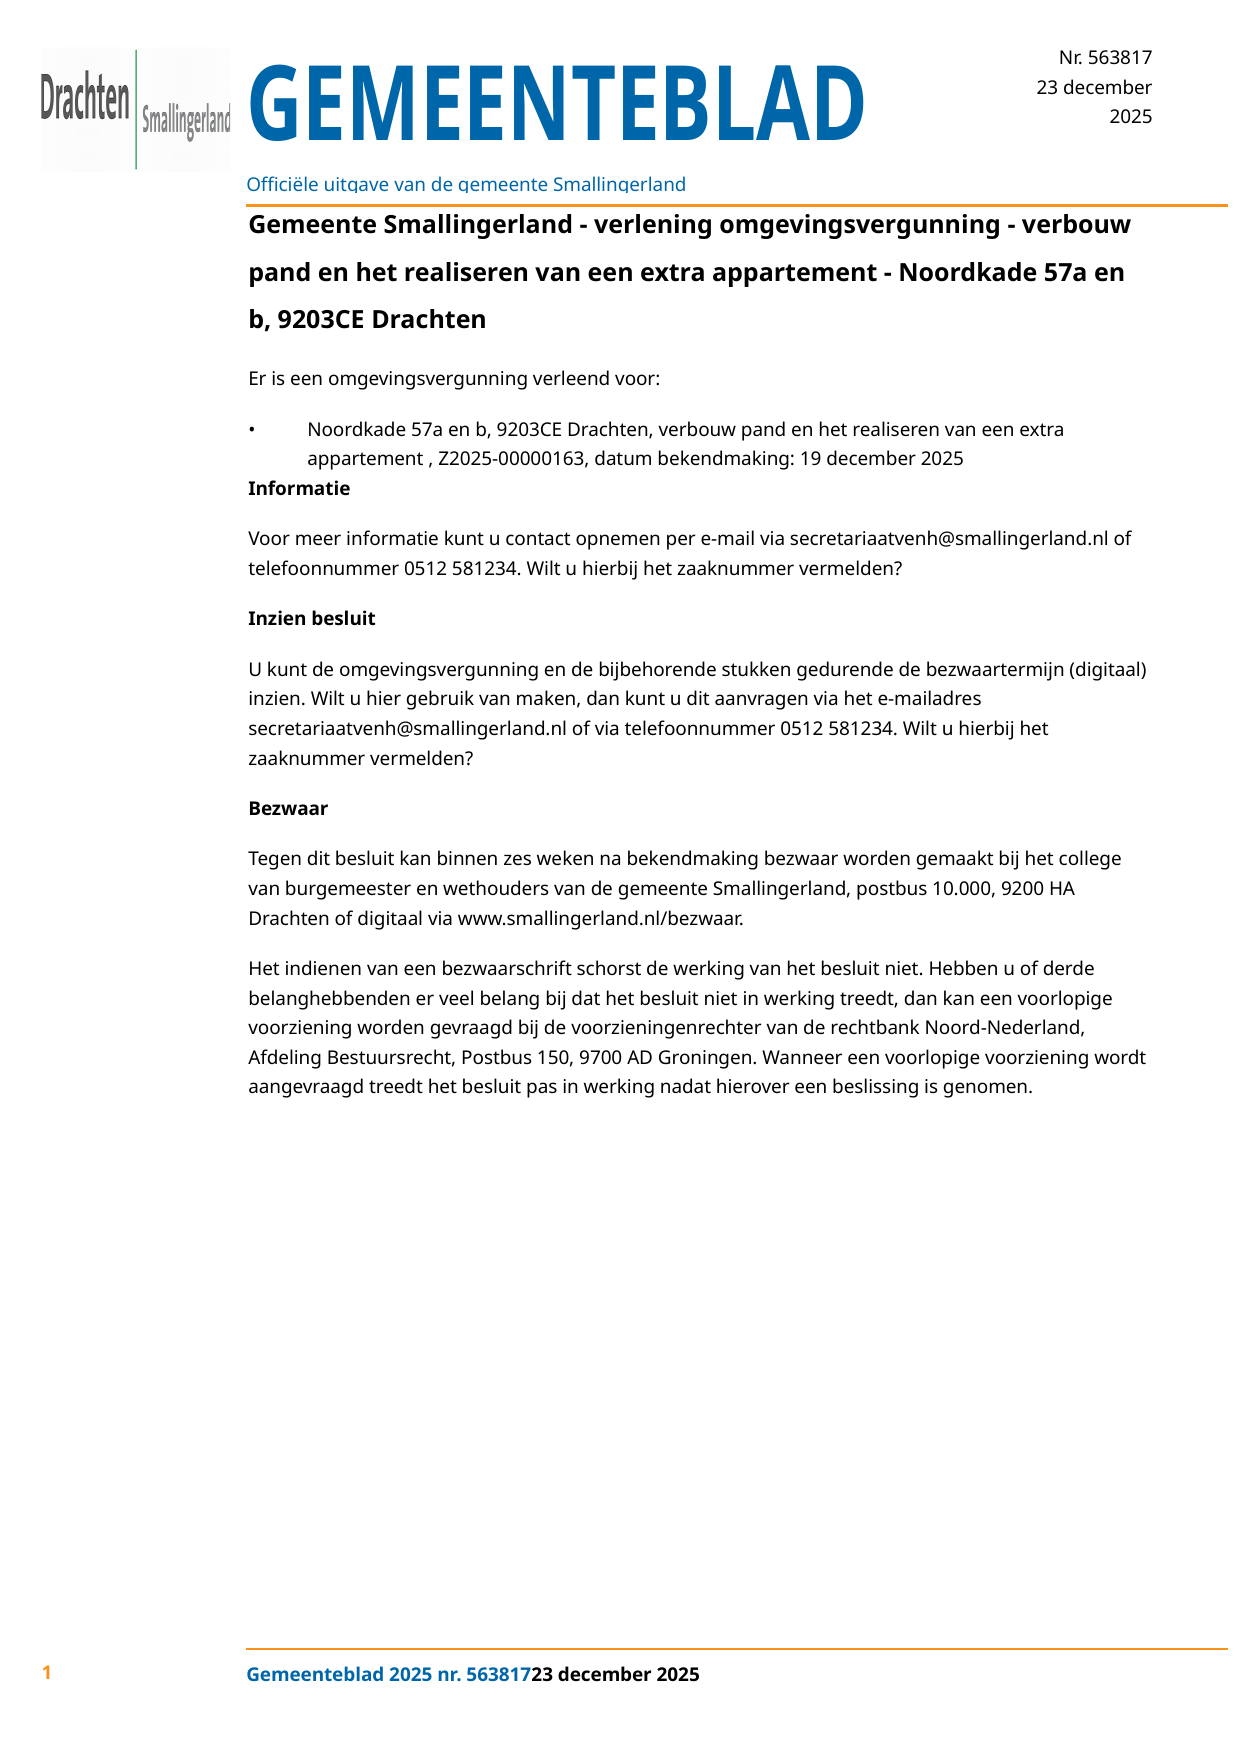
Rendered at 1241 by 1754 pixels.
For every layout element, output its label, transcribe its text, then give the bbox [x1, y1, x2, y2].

text Bezwaar [248, 795, 1152, 821]
text Voor meer informatie kunt u contact opnemen per e-mail via secretariaatvenh@smallingerland.nl of telefoonnummer 0512 581234. Wilt u hierbij het zaaknummer vermelden? [248, 526, 1152, 581]
text Gemeente Smallingerland - verlening omgevingsvergunning - verbouw pand en het realiseren van een extra appartement - Noordkade 57a en b, 9203CE Drachten [248, 207, 1152, 336]
text Het indienen van een bezwaarschrift schorst de werking van het besluit niet. Hebben u of derde belanghebbenden er veel belang bij dat het besluit niet in werking treedt, dan kan een voorlopige voorziening worden gevraagd bij de voorzieningenrechter van de rechtbank Noord-Nederland, Afdeling Bestuursrecht, Postbus 150, 9700 AD Groningen. Wanneer een voorlopige voorziening wordt aangevraagd treedt het besluit pas in werking nadat hierover een beslissing is genomen. [248, 955, 1152, 1099]
text Inzien besluit [248, 606, 1152, 631]
picture [41, 47, 231, 172]
list Noordkade 57a en b, 9203CE Drachten, verbouw pand en het realiseren van een extra appartement , Z2025-00000163, datum bekendmaking: 19 december 2025 [248, 416, 1152, 471]
text Tegen dit besluit kan binnen zes weken na bekendmaking bezwaar worden gemaakt bij het college van burgemeester en wethouders van de gemeente Smallingerland, postbus 10.000, 9200 HA Drachten of digitaal via www.smallingerland.nl/bezwaar. [248, 846, 1152, 930]
text U kunt de omgevingsvergunning en de bijbehorende stukken gedurende de bezwaartermijn (digitaal) inzien. Wilt u hier gebruik van maken, dan kunt u dit aanvragen via het e-mailadres secretariaatvenh@smallingerland.nl of via telefoonnummer 0512 581234. Wilt u hierbij het zaaknummer vermelden? [248, 656, 1152, 770]
text Er is een omgevingsvergunning verleend voor: [248, 366, 1152, 391]
text Informatie [248, 475, 1152, 501]
